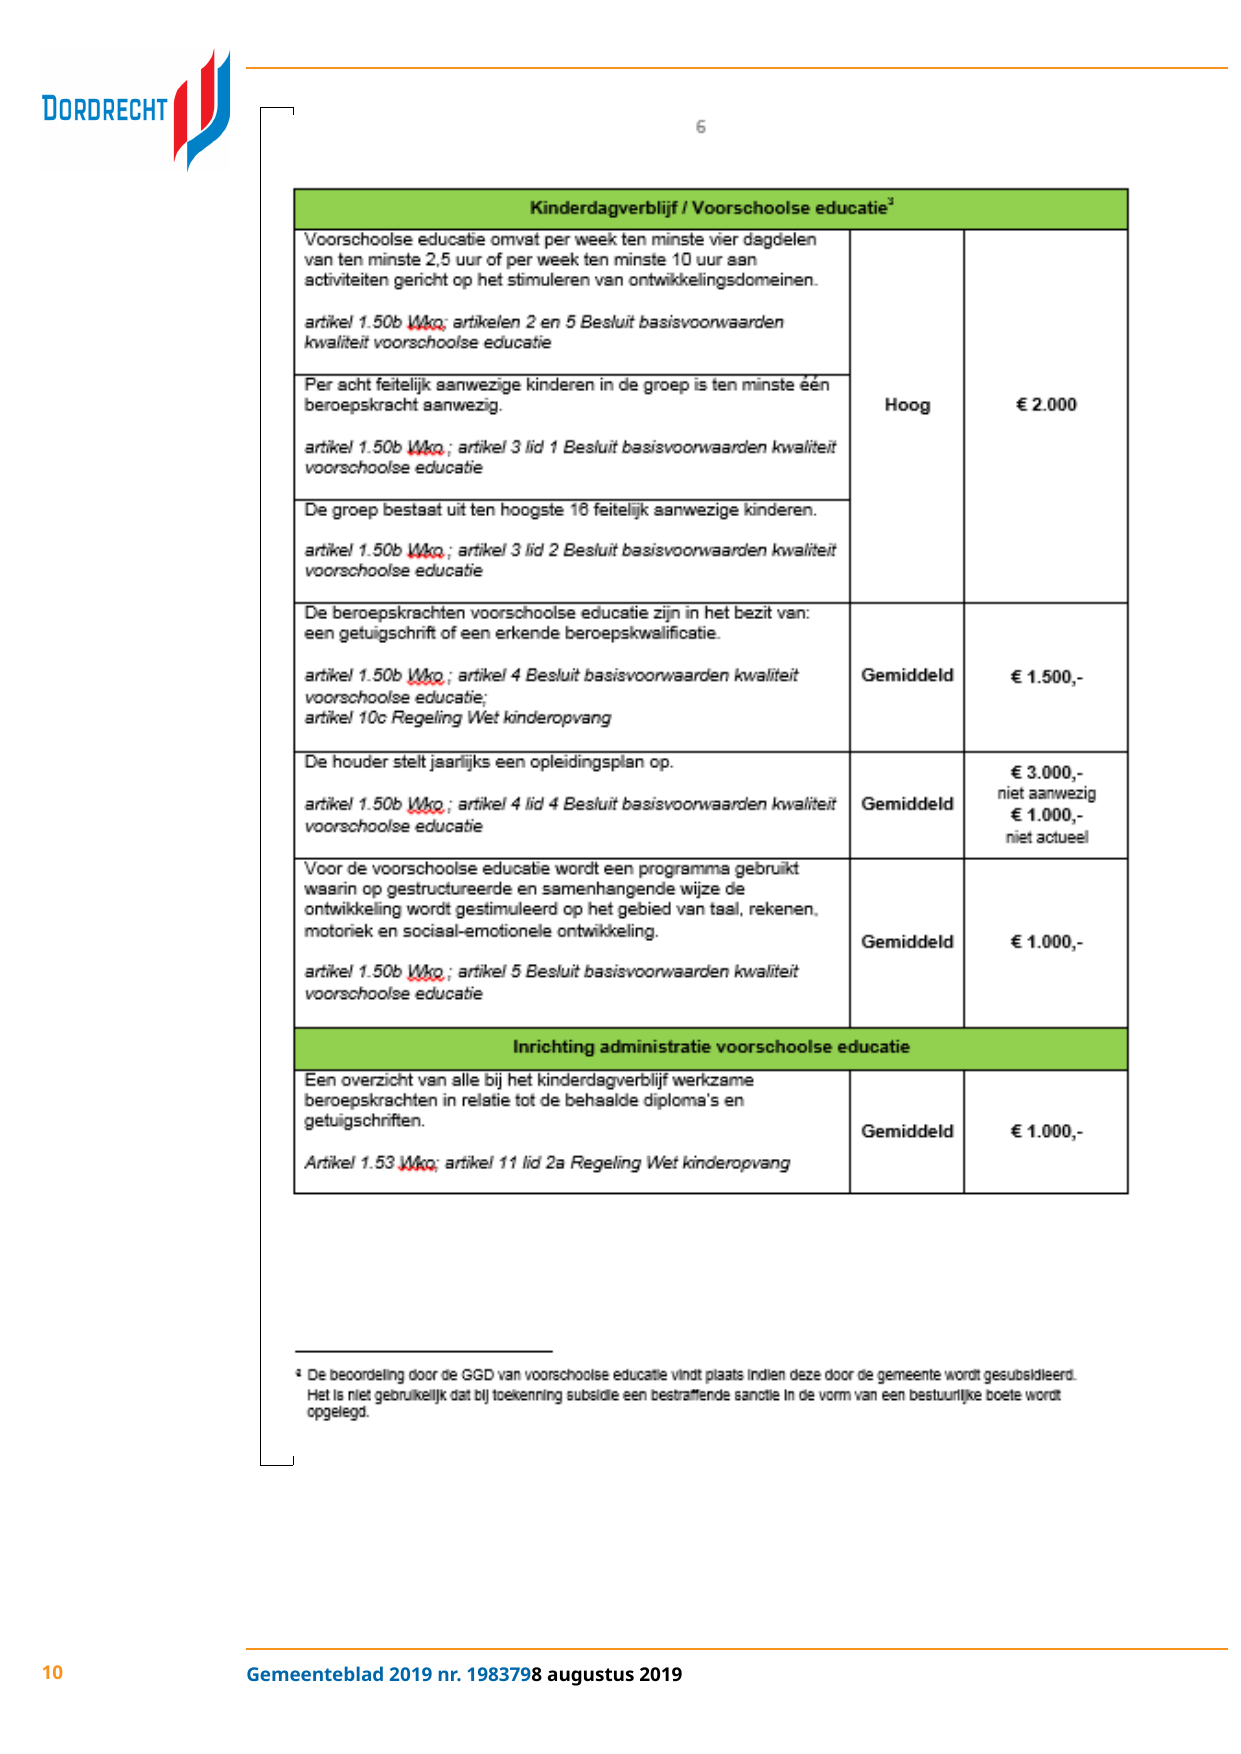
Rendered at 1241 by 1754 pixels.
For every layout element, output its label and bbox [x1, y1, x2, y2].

picture [268, 115, 1155, 1456]
picture [41, 47, 231, 172]
